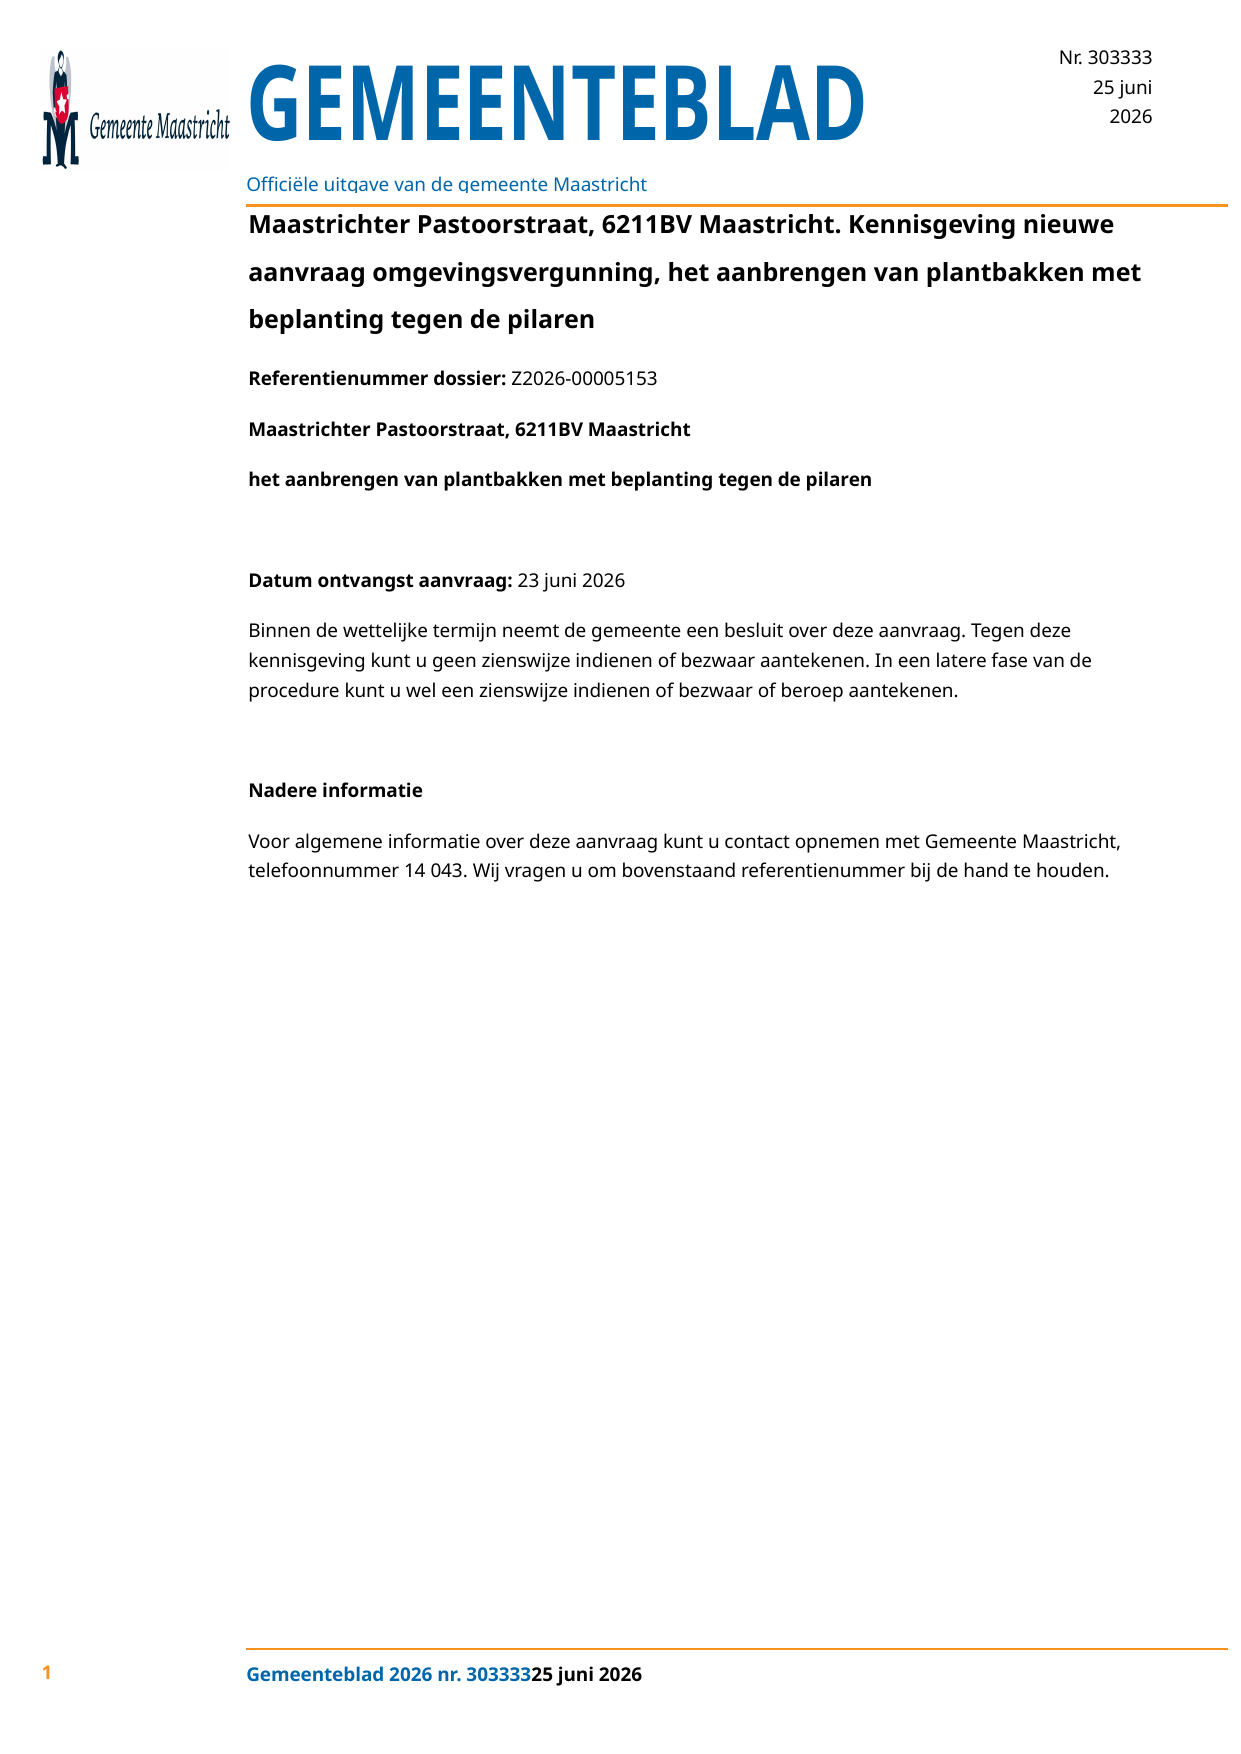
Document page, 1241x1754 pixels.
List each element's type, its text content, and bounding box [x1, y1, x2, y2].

picture [41, 47, 231, 172]
text Maastrichter Pastoorstraat, 6211BV Maastricht [248, 416, 1152, 442]
text Binnen de wettelijke termijn neemt de gemeente een besluit over deze aanvraag. Tegen deze kennisgeving kunt u geen zienswijze indienen of bezwaar aantekenen. In een latere fase van de procedure kunt u wel een zienswijze indienen of bezwaar of beroep aantekenen. [248, 618, 1152, 702]
text Maastrichter Pastoorstraat, 6211BV Maastricht. Kennisgeving nieuwe aanvraag omgevingsvergunning, het aanbrengen van plantbakken met beplanting tegen de pilaren [248, 207, 1152, 336]
text het aanbrengen van plantbakken met beplanting tegen de pilaren [248, 466, 1152, 492]
text Voor algemene informatie over deze aanvraag kunt u contact opnemen met Gemeente Maastricht, telefoonnummer 14 043. Wij vragen u om bovenstaand referentienummer bij de hand te houden. [248, 828, 1152, 883]
text Nadere informatie [248, 778, 1152, 803]
text Referentienummer dossier: Z2026-00005153 [248, 366, 1152, 391]
text Datum ontvangst aanvraag: 23 juni 2026 [248, 567, 1152, 593]
